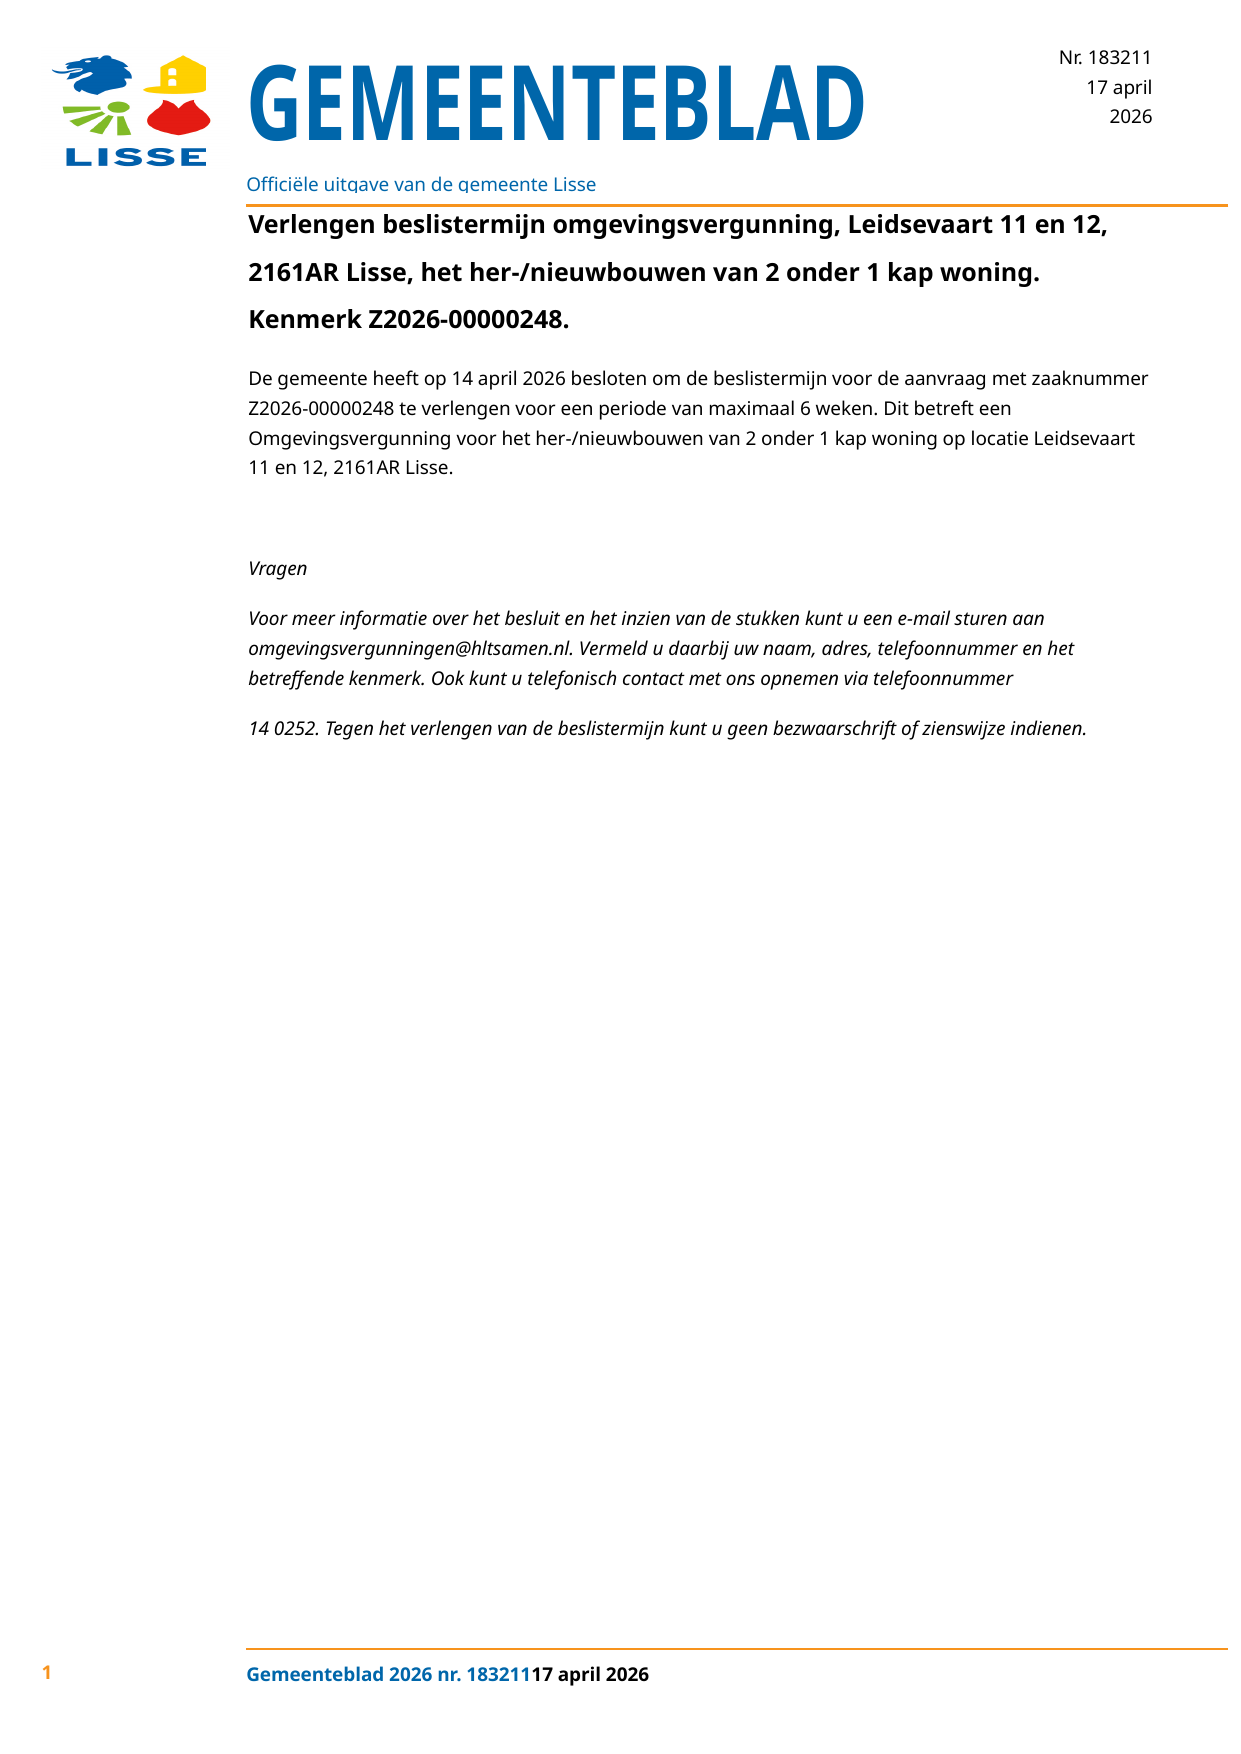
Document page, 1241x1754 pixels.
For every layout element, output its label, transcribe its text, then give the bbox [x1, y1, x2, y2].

text Vragen [248, 555, 1152, 581]
picture [41, 47, 231, 172]
text 14 0252. Tegen het verlengen van de beslistermijn kunt u geen bezwaarschrift of zienswijze indienen. [248, 715, 1152, 741]
text Voor meer informatie over het besluit en het inzien van de stukken kunt u een e-mail sturen aan omgevingsvergunningen@hltsamen.nl. Vermeld u daarbij uw naam, adres, telefoonnummer en het betreffende kenmerk. Ook kunt u telefonisch contact met ons opnemen via telefoonnummer [248, 606, 1152, 690]
text De gemeente heeft op 14 april 2026 besloten om de beslistermijn voor de aanvraag met zaaknummer Z2026-00000248 te verlengen voor een periode van maximaal 6 weken. Dit betreft een Omgevingsvergunning voor het her-/nieuwbouwen van 2 onder 1 kap woning op locatie Leidsevaart 11 en 12, 2161AR Lisse. [248, 366, 1152, 480]
text Verlengen beslistermijn omgevingsvergunning, Leidsevaart 11 en 12, 2161AR Lisse, het her-/nieuwbouwen van 2 onder 1 kap woning. Kenmerk Z2026-00000248. [248, 207, 1152, 336]
